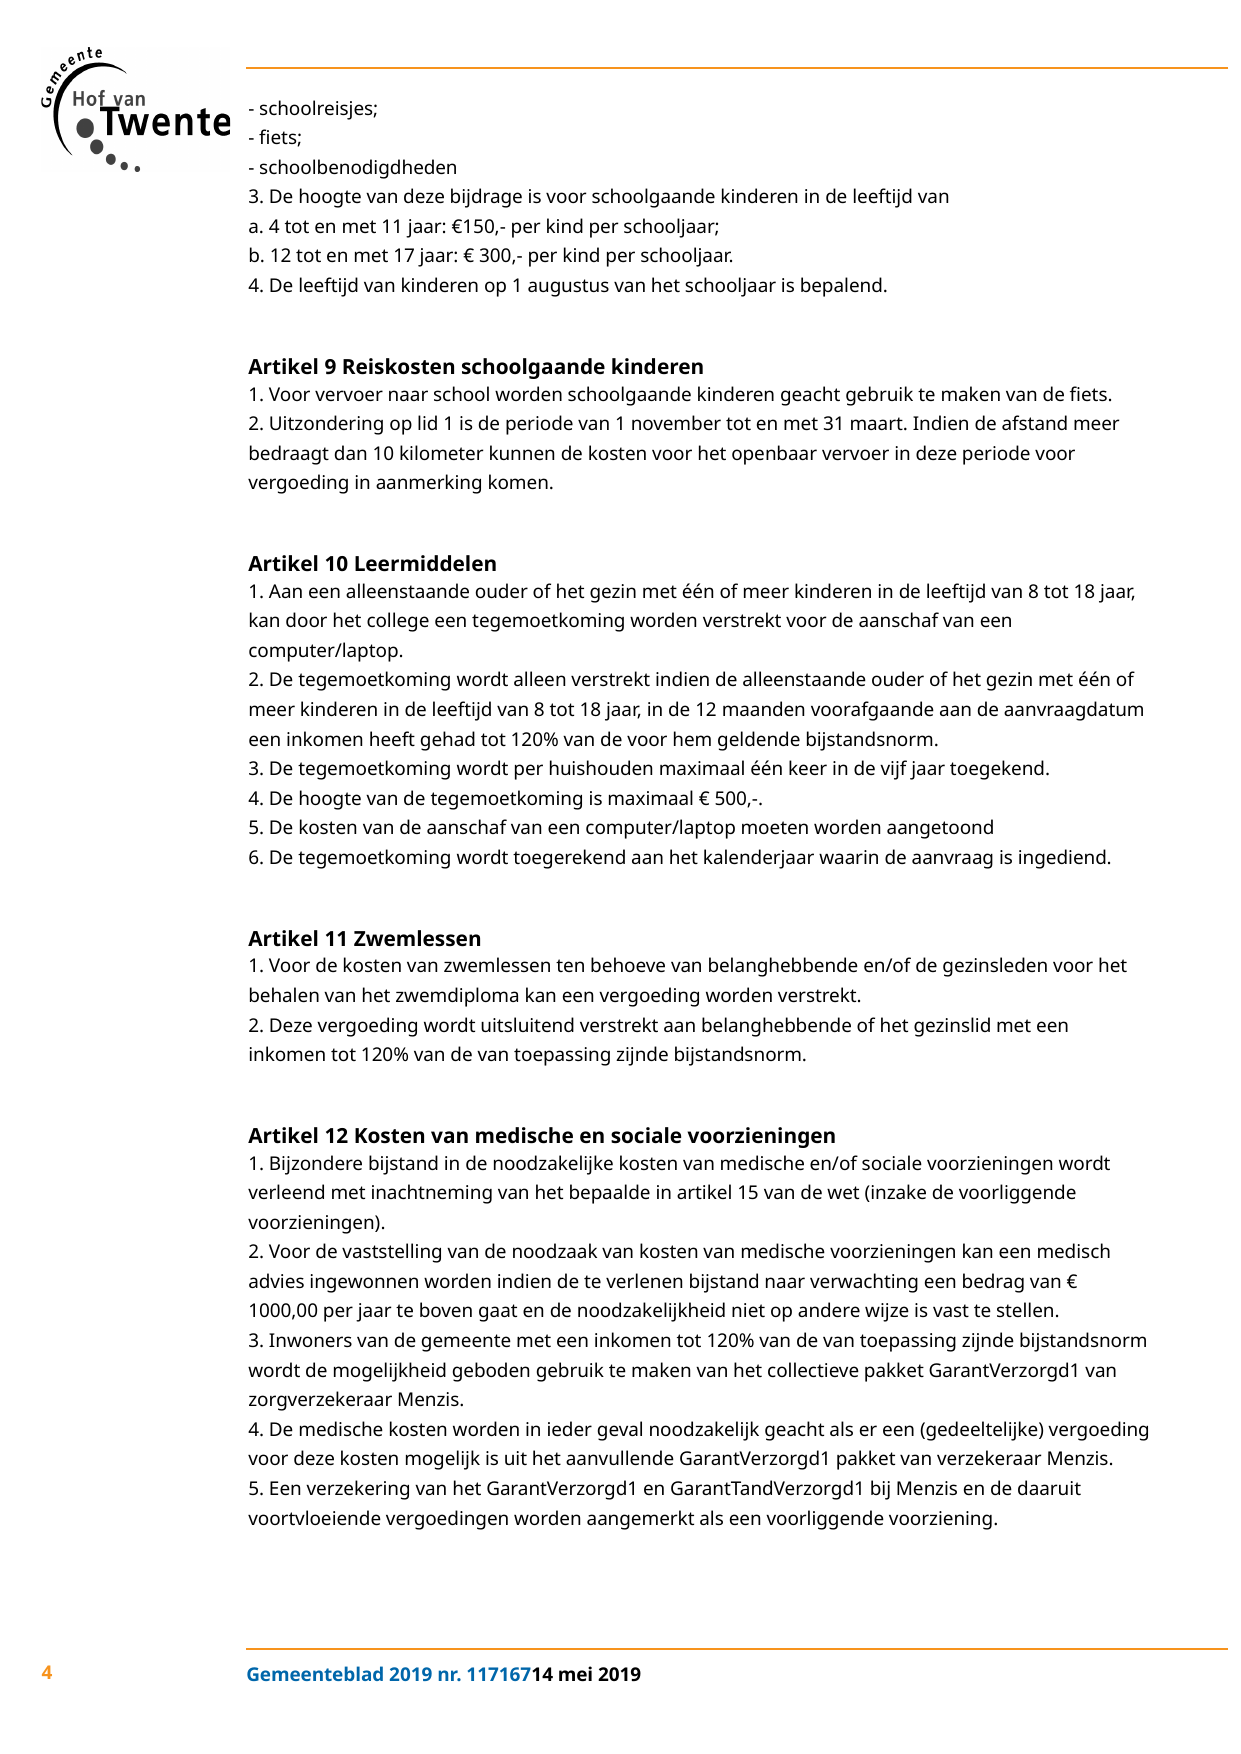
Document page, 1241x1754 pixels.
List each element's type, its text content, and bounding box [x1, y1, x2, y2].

text 2. Uitzondering op lid 1 is de periode van 1 november tot en met 31 maart. Indien de afstand meer bedraagt dan 10 kilometer kunnen de kosten voor het openbaar vervoer in deze periode voor vergoeding in aanmerking komen. [248, 410, 1152, 495]
text 4. De leeftijd van kinderen op 1 augustus van het schooljaar is bepalend. [248, 272, 1152, 298]
text 1. Voor vervoer naar school worden schoolgaande kinderen geacht gebruik te maken van de fiets. [248, 381, 1152, 406]
text 1. Bijzondere bijstand in de noodzakelijke kosten van medische en/of sociale voorzieningen wordt verleend met inachtneming van het bepaalde in artikel 15 van de wet (inzake de voorliggende voorzieningen). [248, 1150, 1152, 1235]
text 2. Deze vergoeding wordt uitsluitend verstrekt aan belanghebbende of het gezinslid met een inkomen tot 120% van de van toepassing zijnde bijstandsnorm. [248, 1012, 1152, 1067]
text 1. Voor de kosten van zwemlessen ten behoeve van belanghebbende en/of de gezinsleden voor het behalen van het zwemdiploma kan een vergoeding worden verstrekt. [248, 953, 1152, 1008]
text - fiets; [248, 124, 1152, 150]
text - schoolbenodigdheden [248, 154, 1152, 180]
text 2. De tegemoetkoming wordt alleen verstrekt indien de alleenstaande ouder of het gezin met één of meer kinderen in de leeftijd van 8 tot 18 jaar, in de 12 maanden voorafgaande aan de aanvraagdatum een inkomen heeft gehad tot 120% van de voor hem geldende bijstandsnorm. [248, 667, 1152, 752]
text 2. Voor de vaststelling van de noodzaak van kosten van medische voorzieningen kan een medisch advies ingewonnen worden indien de te verlenen bijstand naar verwachting een bedrag van € 1000,00 per jaar te boven gaat en de noodzakelijkheid niet op andere wijze is vast te stellen. [248, 1238, 1152, 1323]
text 3. Inwoners van de gemeente met een inkomen tot 120% van de van toepassing zijnde bijstandsnorm wordt de mogelijkheid geboden gebruik te maken van het collectieve pakket GarantVerzorgd1 van zorgverzekeraar Menzis. [248, 1327, 1152, 1412]
text 5. De kosten van de aanschaf van een computer/laptop moeten worden aangetoond [248, 814, 1152, 840]
picture [41, 47, 231, 172]
text Artikel 10 Leermiddelen [248, 549, 1152, 578]
text 3. De hoogte van deze bijdrage is voor schoolgaande kinderen in de leeftijd van [248, 183, 1152, 209]
text 3. De tegemoetkoming wordt per huishouden maximaal één keer in de vijf jaar toegekend. [248, 755, 1152, 781]
text b. 12 tot en met 17 jaar: € 300,- per kind per schooljaar. [248, 243, 1152, 268]
text 5. Een verzekering van het GarantVerzorgd1 en GarantTandVerzorgd1 bij Menzis en de daaruit voortvloeiende vergoedingen worden aangemerkt als een voorliggende voorziening. [248, 1475, 1152, 1531]
text 6. De tegemoetkoming wordt toegerekend aan het kalenderjaar waarin de aanvraag is ingediend. [248, 844, 1152, 870]
text - schoolreisjes; [248, 95, 1152, 121]
text Artikel 11 Zwemlessen [248, 924, 1152, 953]
text a. 4 tot en met 11 jaar: €150,- per kind per schooljaar; [248, 213, 1152, 239]
text 4. De medische kosten worden in ieder geval noodzakelijk geacht als er een (gedeeltelijke) vergoeding voor deze kosten mogelijk is uit het aanvullende GarantVerzorgd1 pakket van verzekeraar Menzis. [248, 1416, 1152, 1471]
text Artikel 12 Kosten van medische en sociale voorzieningen [248, 1121, 1152, 1150]
text 4. De hoogte van de tegemoetkoming is maximaal € 500,-. [248, 785, 1152, 811]
text Artikel 9 Reiskosten schoolgaande kinderen [248, 352, 1152, 381]
text 1. Aan een alleenstaande ouder of het gezin met één of meer kinderen in de leeftijd van 8 tot 18 jaar, kan door het college een tegemoetkoming worden verstrekt voor de aanschaf van een computer/laptop. [248, 578, 1152, 663]
